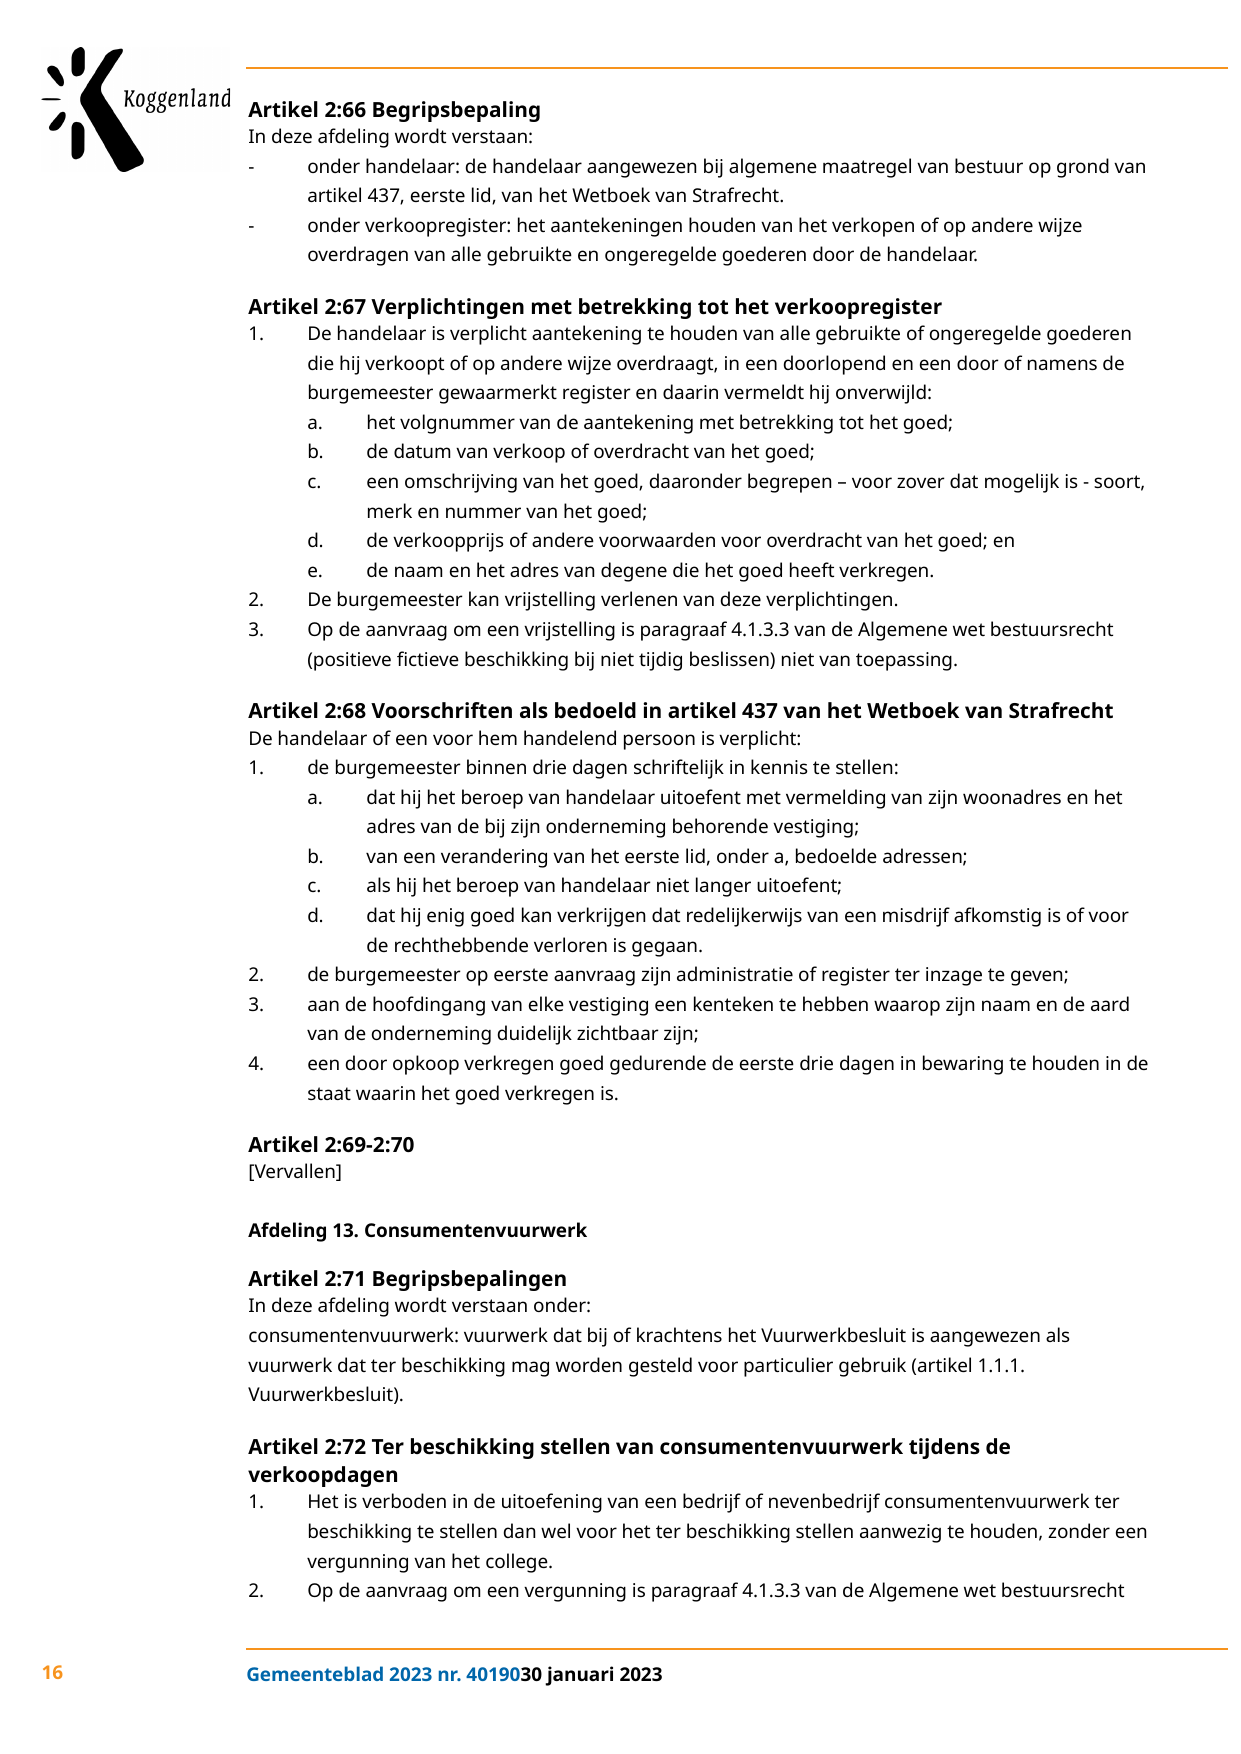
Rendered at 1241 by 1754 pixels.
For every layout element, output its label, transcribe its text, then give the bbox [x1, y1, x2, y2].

list De handelaar is verplicht aantekening te houden van alle gebruikte of ongeregelde goederen die hij verkoopt of op andere wijze overdraagt, in een doorlopend en een door of namens de burgemeester gewaarmerkt register en daarin vermeldt hij onverwijld: [248, 320, 1152, 405]
text Afdeling 13. Consumentenvuurwerk [248, 1218, 1152, 1243]
text consumentenvuurwerk: vuurwerk dat bij of krachtens het Vuurwerkbesluit is aangewezen als vuurwerk dat ter beschikking mag worden gesteld voor particulier gebruik (artikel 1.1.1. Vuurwerkbesluit). [248, 1322, 1152, 1407]
list de datum van verkoop of overdracht van het goed; [307, 439, 1152, 464]
list onder verkoopregister: het aantekeningen houden van het verkopen of op andere wijze overdragen van alle gebruikte en ongeregelde goederen door de handelaar. [248, 212, 1152, 267]
list Op de aanvraag om een vergunning is paragraaf 4.1.3.3 van de Algemene wet bestuursrecht [248, 1577, 1152, 1603]
list de naam en het adres van degene die het goed heeft verkregen. [307, 557, 1152, 583]
list een omschrijving van het goed, daaronder begrepen – voor zover dat mogelijk is - soort, merk en nummer van het goed; [307, 468, 1152, 524]
list de burgemeester op eerste aanvraag zijn administratie of register ter inzage te geven; [248, 961, 1152, 987]
text Artikel 2:69-2:70 [248, 1130, 1152, 1158]
text Artikel 2:72 Ter beschikking stellen van consumentenvuurwerk tijdens de verkoopdagen [248, 1432, 1152, 1489]
list dat hij het beroep van handelaar uitoefent met vermelding van zijn woonadres en het adres van de bij zijn onderneming behorende vestiging; [307, 784, 1152, 839]
list De burgemeester kan vrijstelling verlenen van deze verplichtingen. [248, 587, 1152, 612]
list de burgemeester binnen drie dagen schriftelijk in kennis te stellen: [248, 754, 1152, 780]
list het volgnummer van de aantekening met betrekking tot het goed; [307, 409, 1152, 435]
text Artikel 2:66 Begripsbepaling [248, 95, 1152, 123]
list aan de hoofdingang van elke vestiging een kenteken te hebben waarop zijn naam en de aard van de onderneming duidelijk zichtbaar zijn; [248, 991, 1152, 1046]
list een door opkoop verkregen goed gedurende de eerste drie dagen in bewaring te houden in de staat waarin het goed verkregen is. [248, 1050, 1152, 1105]
list van een verandering van het eerste lid, onder a, bedoelde adressen; [307, 843, 1152, 869]
list dat hij enig goed kan verkrijgen dat redelijkerwijs van een misdrijf afkomstig is of voor de rechthebbende verloren is gegaan. [307, 902, 1152, 957]
list Op de aanvraag om een vrijstelling is paragraaf 4.1.3.3 van de Algemene wet bestuursrecht (positieve fictieve beschikking bij niet tijdig beslissen) niet van toepassing. [248, 616, 1152, 672]
text [Vervallen] [248, 1158, 1152, 1184]
text In deze afdeling wordt verstaan: [248, 123, 1152, 149]
list onder handelaar: de handelaar aangewezen bij algemene maatregel van bestuur op grond van artikel 437, eerste lid, van het Wetboek van Strafrecht. [248, 153, 1152, 208]
text Artikel 2:71 Begripsbepalingen [248, 1264, 1152, 1293]
list de verkoopprijs of andere voorwaarden voor overdracht van het goed; en [307, 527, 1152, 553]
picture [41, 47, 231, 172]
list als hij het beroep van handelaar niet langer uitoefent; [307, 873, 1152, 898]
list Het is verboden in de uitoefening van een bedrijf of nevenbedrijf consumentenvuurwerk ter beschikking te stellen dan wel voor het ter beschikking stellen aanwezig te houden, zonder een vergunning van het college. [248, 1489, 1152, 1574]
text Artikel 2:67 Verplichtingen met betrekking tot het verkoopregister [248, 292, 1152, 320]
text Artikel 2:68 Voorschriften als bedoeld in artikel 437 van het Wetboek van Strafrecht [248, 696, 1152, 725]
text De handelaar of een voor hem handelend persoon is verplicht: [248, 725, 1152, 750]
text In deze afdeling wordt verstaan onder: [248, 1293, 1152, 1318]
